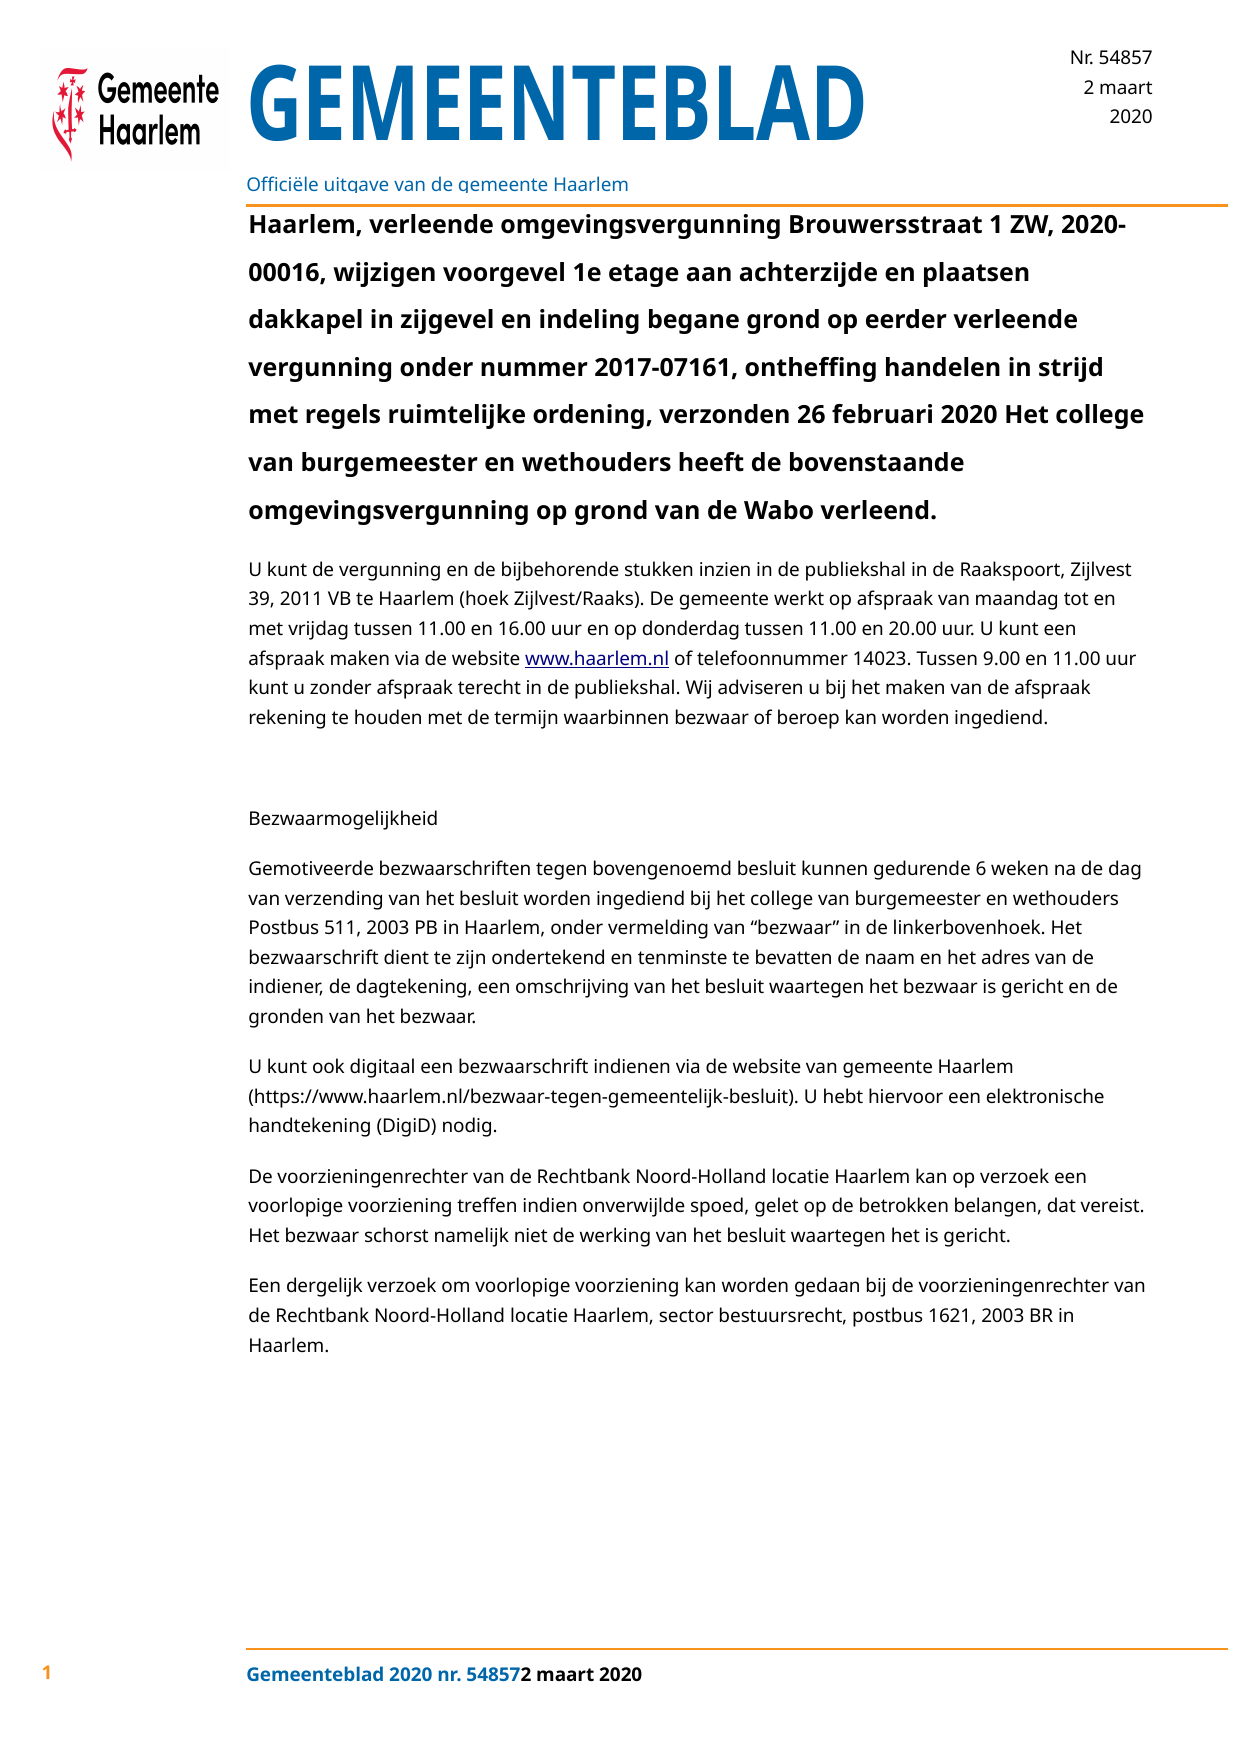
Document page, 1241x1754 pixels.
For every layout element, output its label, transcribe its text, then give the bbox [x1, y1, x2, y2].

text U kunt de vergunning en de bijbehorende stukken inzien in de publiekshal in de Raakspoort, Zijlvest 39, 2011 VB te Haarlem (hoek Zijlvest/Raaks). De gemeente werkt op afspraak van maandag tot en met vrijdag tussen 11.00 en 16.00 uur en op donderdag tussen 11.00 en 20.00 uur. U kunt een afspraak maken via de website www.haarlem.nl of telefoonnummer 14023. Tussen 9.00 en 11.00 uur kunt u zonder afspraak terecht in de publiekshal. Wij adviseren u bij het maken van de afspraak rekening te houden met de termijn waarbinnen bezwaar of beroep kan worden ingediend. [248, 556, 1152, 729]
text Gemotiveerde bezwaarschriften tegen bovengenoemd besluit kunnen gedurende 6 weken na de dag van verzending van het besluit worden ingediend bij het college van burgemeester en wethouders Postbus 511, 2003 PB in Haarlem, onder vermelding van “bezwaar” in de linkerbovenhoek. Het bezwaarschrift dient te zijn ondertekend en tenminste te bevatten de naam en het adres van de indiener, de dagtekening, een omschrijving van het besluit waartegen het bezwaar is gericht en de gronden van het bezwaar. [248, 855, 1152, 1029]
text U kunt ook digitaal een bezwaarschrift indienen via de website van gemeente Haarlem (https://www.haarlem.nl/bezwaar-tegen-gemeentelijk-besluit). U hebt hiervoor een elektronische handtekening (DigiD) nodig. [248, 1053, 1152, 1138]
text Haarlem, verleende omgevingsvergunning Brouwersstraat 1 ZW, 2020-00016, wijzigen voorgevel 1e etage aan achterzijde en plaatsen dakkapel in zijgevel en indeling begane grond op eerder verleende vergunning onder nummer 2017-07161, ontheffing handelen in strijd met regels ruimtelijke ordening, verzonden 26 februari 2020 Het college van burgemeester en wethouders heeft de bovenstaande omgevingsvergunning op grond van de Wabo verleend. [248, 207, 1152, 526]
text De voorzieningenrechter van de Rechtbank Noord-Holland locatie Haarlem kan op verzoek een voorlopige voorziening treffen indien onverwijlde spoed, gelet op de betrokken belangen, dat vereist. Het bezwaar schorst namelijk niet de werking van het besluit waartegen het is gericht. [248, 1163, 1152, 1248]
text Bezwaarmogelijkheid [248, 805, 1152, 830]
text Een dergelijk verzoek om voorlopige voorziening kan worden gedaan bij de voorzieningenrechter van de Rechtbank Noord-Holland locatie Haarlem, sector bestuursrecht, postbus 1621, 2003 BR in Haarlem. [248, 1273, 1152, 1357]
picture [41, 47, 231, 172]
